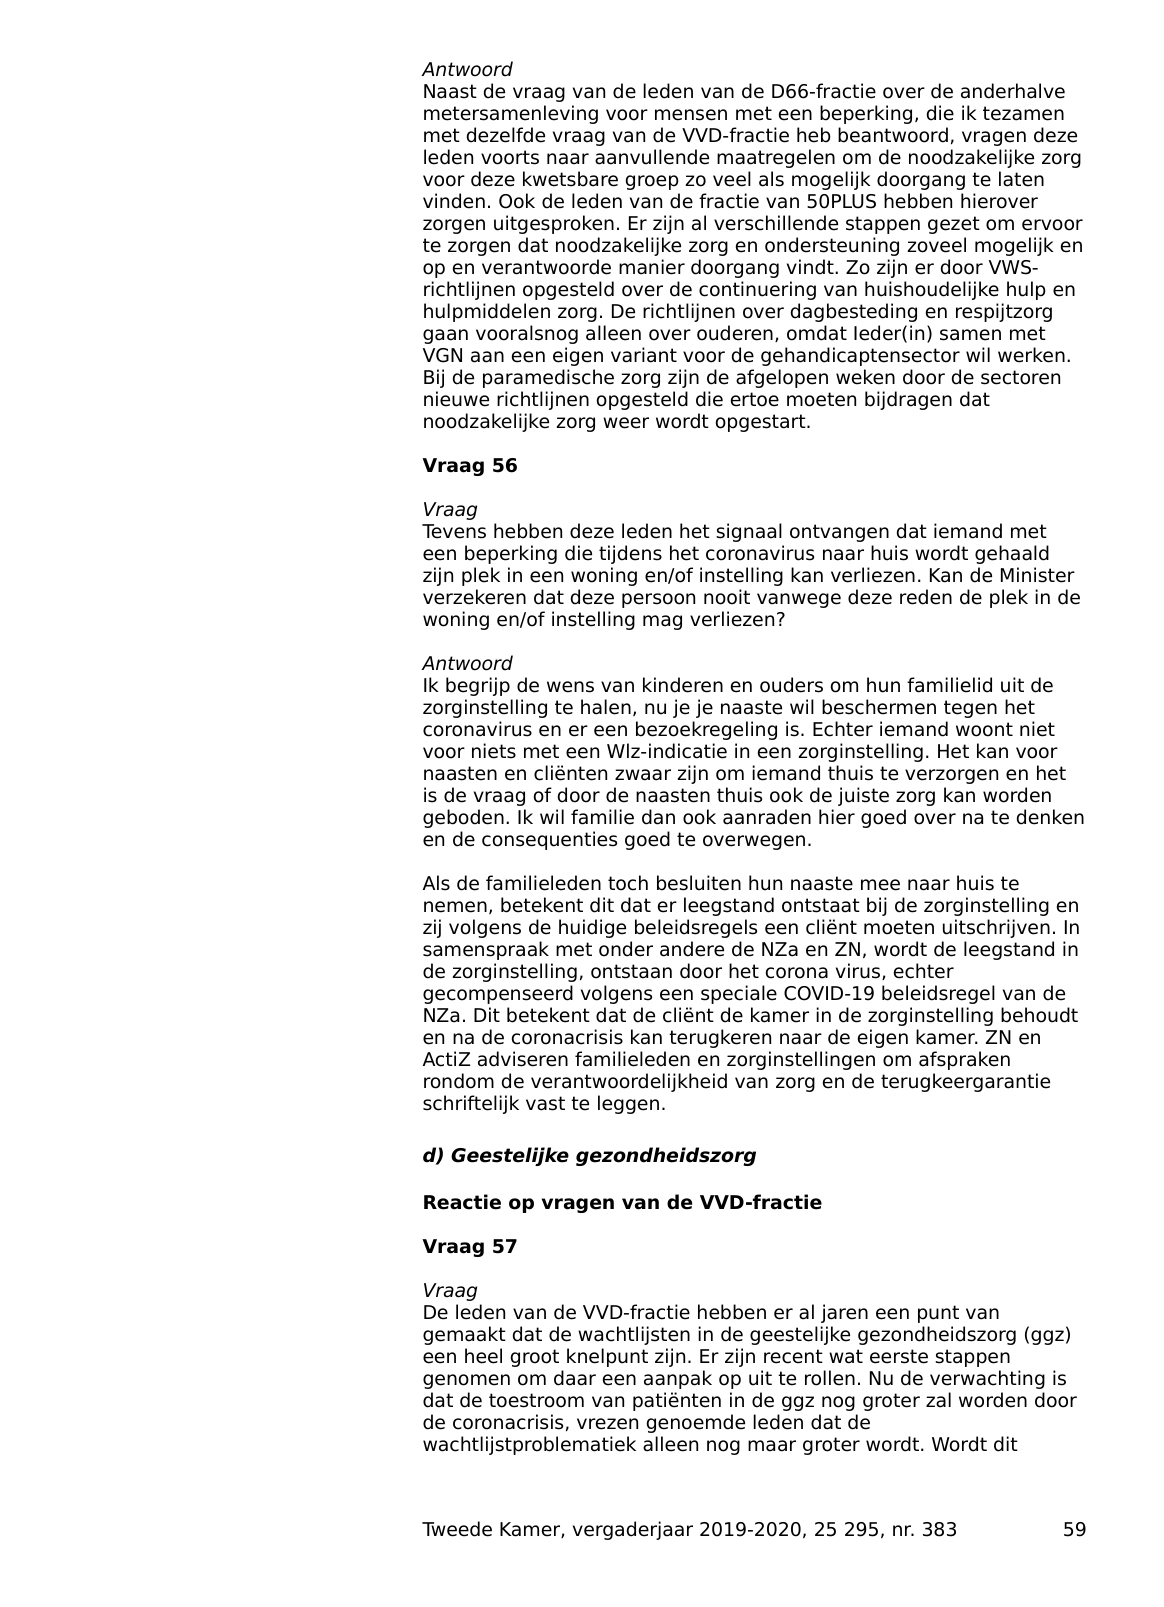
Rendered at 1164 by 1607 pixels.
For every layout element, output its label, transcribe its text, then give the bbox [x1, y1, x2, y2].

text De leden van de VVD-fractie hebben er al jaren een punt van gemaakt dat de wachtlijsten in de geestelijke gezondheidszorg (ggz) een heel groot knelpunt zijn. Er zijn recent wat eerste stappen genomen om daar een aanpak op uit te rollen. Nu de verwachting is dat de toestroom van patiënten in de ggz nog groter zal worden door de coronacrisis, vrezen genoemde leden dat de wachtlijstproblematiek alleen nog maar groter wordt. Wordt dit [422, 1302, 1087, 1456]
subtitle Vraag [422, 499, 1087, 521]
subtitle d) Geestelijke gezondheidszorg [422, 1145, 1087, 1167]
text Ik begrijp de wens van kinderen en ouders om hun familielid uit de zorginstelling te halen, nu je je naaste wil beschermen tegen het coronavirus en er een bezoekregeling is. Echter iemand woont niet voor niets met een Wlz-indicatie in een zorginstelling. Het kan voor naasten en cliënten zwaar zijn om iemand thuis te verzorgen en het is de vraag of door de naasten thuis ook de juiste zorg kan worden geboden. Ik wil familie dan ook aanraden hier goed over na te denken en de consequenties goed te overwegen. [422, 675, 1087, 851]
subtitle Antwoord [422, 59, 1087, 81]
text Naast de vraag van de leden van de D66-fractie over de anderhalve metersamenleving voor mensen met een beperking, die ik tezamen met dezelfde vraag van de VVD-fractie heb beantwoord, vragen deze leden voorts naar aanvullende maatregelen om de noodzakelijke zorg voor deze kwetsbare groep zo veel als mogelijk doorgang te laten vinden. Ook de leden van de fractie van 50PLUS hebben hierover zorgen uitgesproken. Er zijn al verschillende stappen gezet om ervoor te zorgen dat noodzakelijke zorg en ondersteuning zoveel mogelijk en op en verantwoorde manier doorgang vindt. Zo zijn er door VWS-richtlijnen opgesteld over de continuering van huishoudelijke hulp en hulpmiddelen zorg. De richtlijnen over dagbesteding en respijtzorg gaan vooralsnog alleen over ouderen, omdat Ieder(in) samen met VGN aan een eigen variant voor de gehandicaptensector wil werken. Bij de paramedische zorg zijn de afgelopen weken door de sectoren nieuwe richtlijnen opgesteld die ertoe moeten bijdragen dat noodzakelijke zorg weer wordt opgestart. [422, 81, 1087, 433]
subtitle Vraag 56 [422, 455, 1087, 477]
subtitle Vraag [422, 1280, 1087, 1302]
text Tevens hebben deze leden het signaal ontvangen dat iemand met een beperking die tijdens het coronavirus naar huis wordt gehaald zijn plek in een woning en/of instelling kan verliezen. Kan de Minister verzekeren dat deze persoon nooit vanwege deze reden de plek in de woning en/of instelling mag verliezen? [422, 521, 1087, 631]
text Als de familieleden toch besluiten hun naaste mee naar huis te nemen, betekent dit dat er leegstand ontstaat bij de zorginstelling en zij volgens de huidige beleidsregels een cliënt moeten uitschrijven. In samenspraak met onder andere de NZa en ZN, wordt de leegstand in de zorginstelling, ontstaan door het corona virus, echter gecompenseerd volgens een speciale COVID-19 beleidsregel van de NZa. Dit betekent dat de cliënt de kamer in de zorginstelling behoudt en na de coronacrisis kan terugkeren naar de eigen kamer. ZN en ActiZ adviseren familieleden en zorginstellingen om afspraken rondom de verantwoordelijkheid van zorg en de terugkeergarantie schriftelijk vast te leggen. [422, 873, 1087, 1115]
subtitle Antwoord [422, 653, 1087, 675]
subtitle Reactie op vragen van de VVD-fractie [422, 1192, 1087, 1214]
subtitle Vraag 57 [422, 1236, 1087, 1258]
